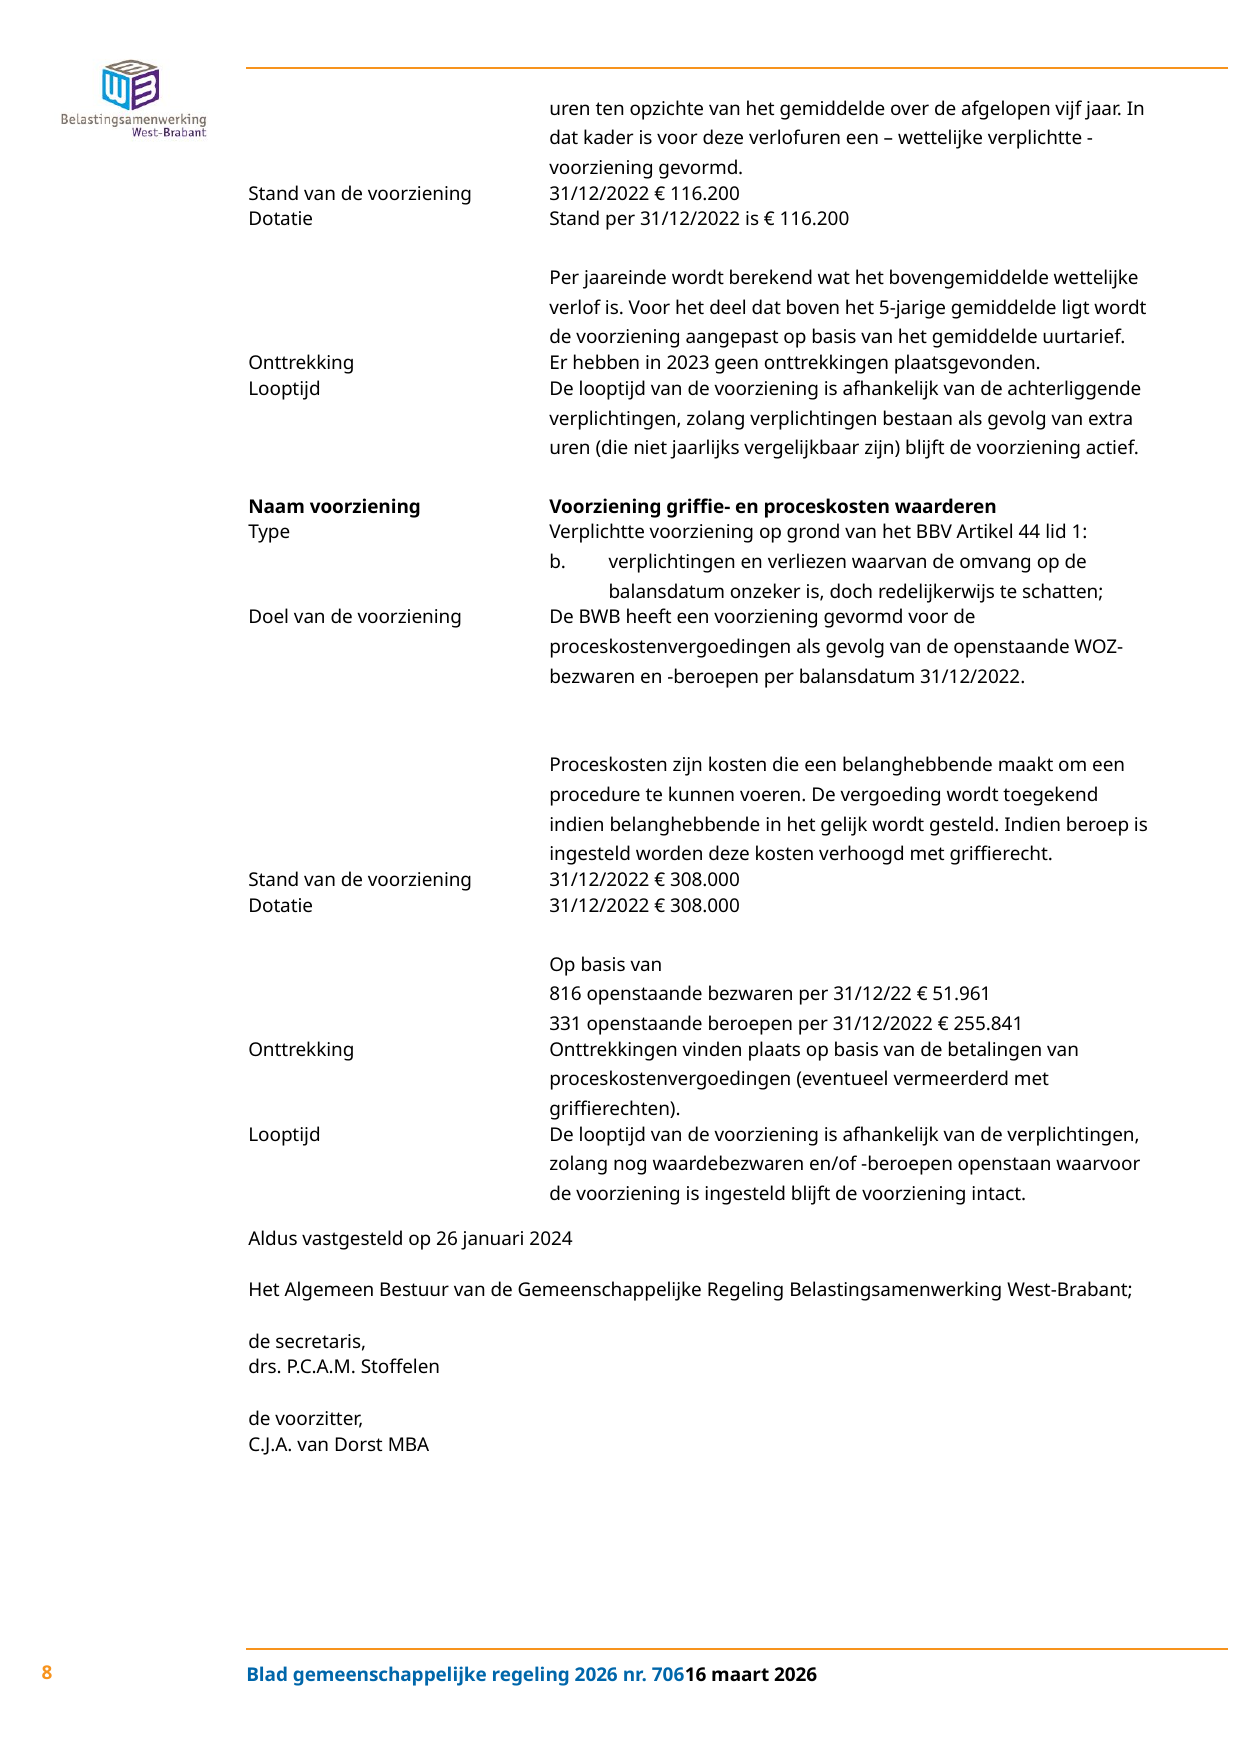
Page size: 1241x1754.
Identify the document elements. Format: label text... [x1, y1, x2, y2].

table_cell Er hebben in 2023 geen onttrekkingen plaatsgevonden. [549, 350, 1152, 375]
table_cell Stand per 31/12/2022 is € 116.200 Per jaareinde wordt berekend wat het bovengemiddelde wettelijke verlof is. Voor het deel dat boven het 5-jarige gemiddelde ligt wordt de voorziening aangepast op basis van het gemiddelde uurtarief. [549, 205, 1152, 349]
text de secretaris, [248, 1328, 1152, 1353]
table_cell Onttrekking [248, 350, 549, 375]
table_cell Onttrekking [248, 1036, 549, 1121]
table_cell uren ten opzichte van het gemiddelde over de afgelopen vijf jaar. In dat kader is voor deze verlofuren een – wettelijke verplichtte - voorziening gevormd. [549, 95, 1152, 180]
text Het Algemeen Bestuur van de Gemeenschappelijke Regeling Belastingsamenwerking West-Brabant; [248, 1276, 1152, 1302]
table_cell Dotatie [248, 892, 549, 1036]
table_cell De looptijd van de voorziening is afhankelijk van de verplichtingen, zolang nog waardebezwaren en/of -beroepen openstaan waarvoor de voorziening is ingesteld blijft de voorziening intact. [549, 1121, 1152, 1206]
table_cell [248, 95, 549, 180]
text C.J.A. van Dorst MBA [248, 1431, 1152, 1456]
table_cell Dotatie [248, 205, 549, 349]
text drs. P.C.A.M. Stoffelen [248, 1353, 1152, 1379]
table_cell Stand van de voorziening [248, 180, 549, 205]
table_header Naam voorziening [248, 493, 549, 519]
table_cell Stand van de voorziening [248, 866, 549, 892]
table_cell De BWB heeft een voorziening gevormd voor de proceskostenvergoedingen als gevolg van de openstaande WOZ-bezwaren en -beroepen per balansdatum 31/12/2022. Proceskosten zijn kosten die een belanghebbende maakt om een procedure te kunnen voeren. De vergoeding wordt toegekend indien belanghebbende in het gelijk wordt gesteld. Indien beroep is ingesteld worden deze kosten verhoogd met griffierecht. [549, 604, 1152, 866]
picture [41, 47, 231, 172]
table_cell Looptijd [248, 1121, 549, 1206]
table_cell De looptijd van de voorziening is afhankelijk van de achterliggende verplichtingen, zolang verplichtingen bestaan als gevolg van extra uren (die niet jaarlijks vergelijkbaar zijn) blijft de voorziening actief. [549, 375, 1152, 460]
table_header Voorziening griffie- en proceskosten waarderen [549, 493, 1152, 519]
table_cell 31/12/2022 € 116.200 [549, 180, 1152, 205]
table_cell 31/12/2022 € 308.000 [549, 866, 1152, 892]
text de voorzitter, [248, 1405, 1152, 1431]
table_cell Type [248, 519, 549, 604]
table_cell Doel van de voorziening [248, 604, 549, 866]
table_cell Verplichtte voorziening op grond van het BBV Artikel 44 lid 1: verplichtingen en verliezen waarvan de omvang op de balansdatum onzeker is, doch redelijkerwijs te schatten; [549, 519, 1152, 604]
table_cell Looptijd [248, 375, 549, 460]
text Aldus vastgesteld op 26 januari 2024 [248, 1225, 1152, 1251]
table_cell 31/12/2022 € 308.000 Op basis van 816 openstaande bezwaren per 31/12/22 € 51.961 331 openstaande beroepen per 31/12/2022 € 255.841 [549, 892, 1152, 1036]
table_cell Onttrekkingen vinden plaats op basis van de betalingen van proceskostenvergoedingen (eventueel vermeerderd met griffierechten). [549, 1036, 1152, 1121]
